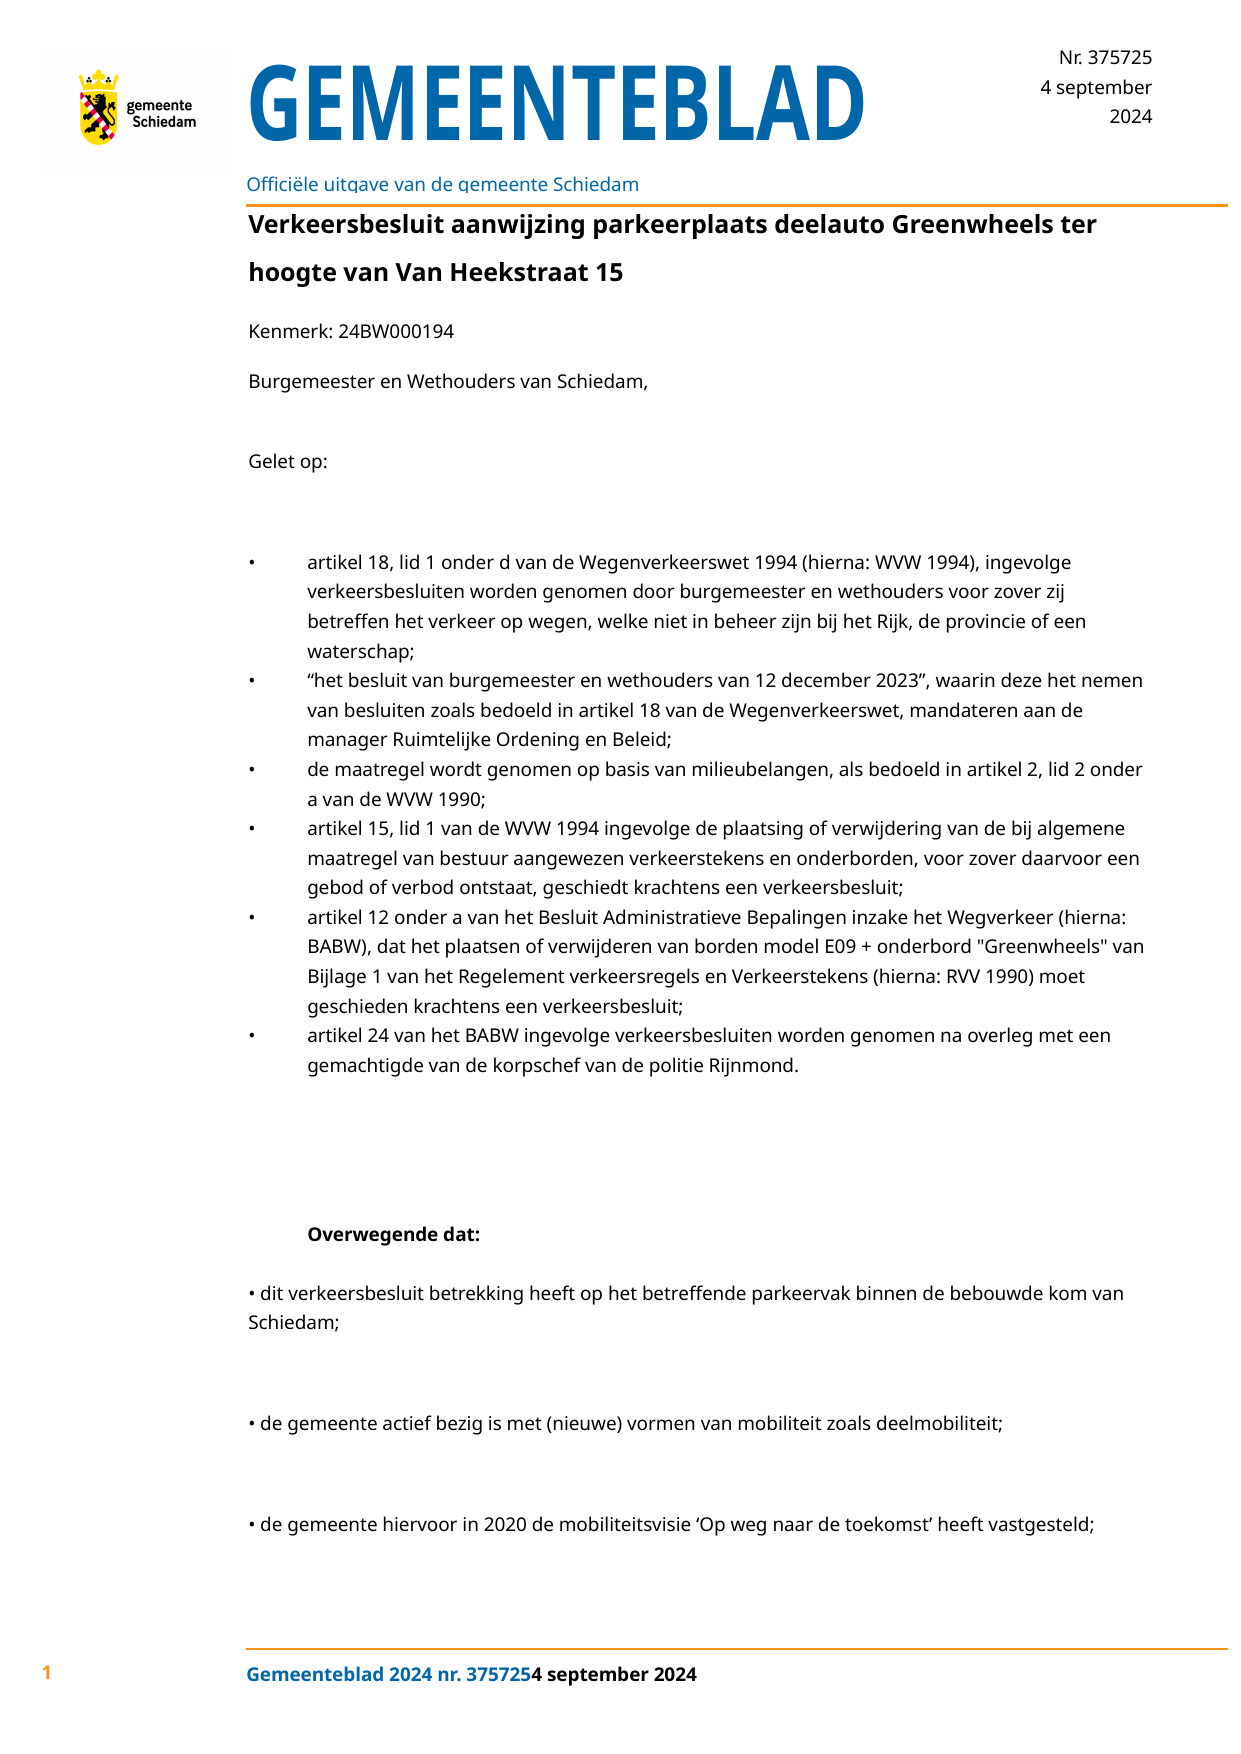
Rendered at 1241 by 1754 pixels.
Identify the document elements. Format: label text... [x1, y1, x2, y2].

text Verkeersbesluit aanwijzing parkeerplaats deelauto Greenwheels ter hoogte van Van Heekstraat 15 [248, 207, 1152, 288]
text • de gemeente actief bezig is met (nieuwe) vormen van mobiliteit zoals deelmobiliteit; [248, 1410, 1152, 1436]
list artikel 12 onder a van het Besluit Administratieve Bepalingen inzake het Wegverkeer (hierna: BABW), dat het plaatsen of verwijderen van borden model E09 + onderbord "Greenwheels" van Bijlage 1 van het Regelement verkeersregels en Verkeerstekens (hierna: RVV 1990) moet geschieden krachtens een verkeersbesluit; [248, 904, 1152, 1019]
text • de gemeente hiervoor in 2020 de mobiliteitsvisie ‘Op weg naar de toekomst’ heeft vastgesteld; [248, 1511, 1152, 1537]
list artikel 24 van het BABW ingevolge verkeersbesluiten worden genomen na overleg met een gemachtigde van de korpschef van de politie Rijnmond. [248, 1022, 1152, 1078]
list artikel 18, lid 1 onder d van de Wegenverkeerswet 1994 (hierna: WVW 1994), ingevolge verkeersbesluiten worden genomen door burgemeester en wethouders voor zover zij betreffen het verkeer op wegen, welke niet in beheer zijn bij het Rijk, de provincie of een waterschap; [248, 549, 1152, 664]
list “het besluit van burgemeester en wethouders van 12 december 2023”, waarin deze het nemen van besluiten zoals bedoeld in artikel 18 van de Wegenverkeerswet, mandateren aan de manager Ruimtelijke Ordening en Beleid; [248, 667, 1152, 752]
list de maatregel wordt genomen op basis van milieubelangen, als bedoeld in artikel 2, lid 2 onder a van de WVW 1990; [248, 756, 1152, 812]
picture [41, 47, 231, 172]
list Overwegende dat: [248, 1221, 1152, 1247]
text Kenmerk: 24BW000194 [248, 318, 1152, 344]
text • dit verkeersbesluit betrekking heeft op het betreffende parkeervak binnen de bebouwde kom van Schiedam; [248, 1280, 1152, 1335]
text Gelet op: [248, 448, 1152, 474]
list artikel 15, lid 1 van de WVW 1994 ingevolge de plaatsing of verwijdering van de bij algemene maatregel van bestuur aangewezen verkeerstekens en onderborden, voor zover daarvoor een gebod of verbod ontstaat, geschiedt krachtens een verkeersbesluit; [248, 815, 1152, 900]
text Burgemeester en Wethouders van Schiedam, [248, 368, 1152, 394]
